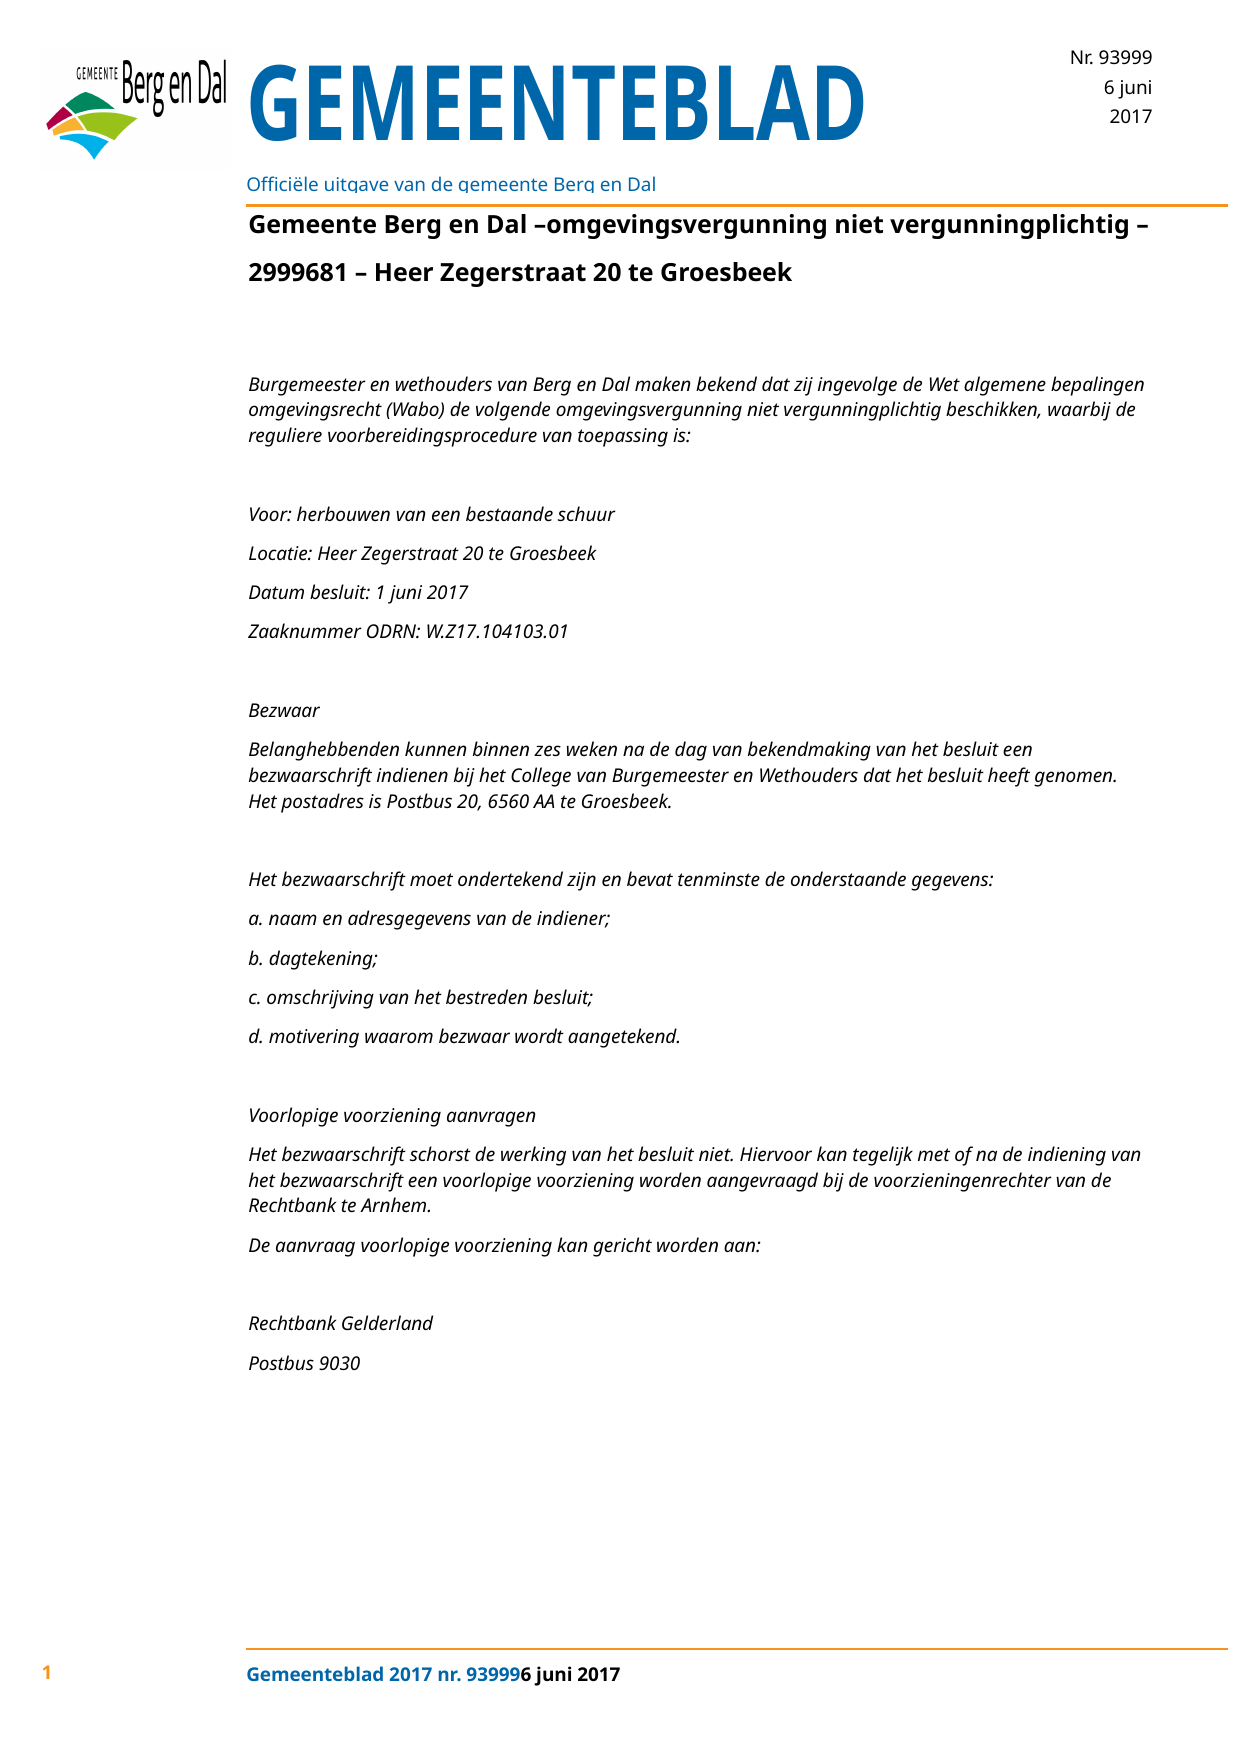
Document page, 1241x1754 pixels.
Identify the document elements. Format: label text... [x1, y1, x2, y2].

text Rechtbank Gelderland [248, 1311, 1152, 1336]
picture [41, 47, 231, 172]
text Zaaknummer ODRN: W.Z17.104103.01 [248, 618, 1152, 644]
text Voor: herbouwen van een bestaande schuur [248, 501, 1152, 526]
text Burgemeester en wethouders van Berg en Dal maken bekend dat zij ingevolge de Wet algemene bepalingen omgevingsrecht (Wabo) de volgende omgevingsvergunning niet vergunningplichtig beschikken, waarbij de reguliere voorbereidingsprocedure van toepassing is: [248, 371, 1152, 448]
text a. naam en adresgegevens van de indiener; [248, 906, 1152, 931]
text Het bezwaarschrift schorst de werking van het besluit niet. Hiervoor kan tegelijk met of na de indiening van het bezwaarschrift een voorlopige voorziening worden aangevraagd bij de voorzieningenrechter van de Rechtbank te Arnhem. [248, 1141, 1152, 1218]
text Het bezwaarschrift moet ondertekend zijn en bevat tenminste de onderstaande gegevens: [248, 866, 1152, 892]
text c. omschrijving van het bestreden besluit; [248, 984, 1152, 1010]
text Datum besluit: 1 juni 2017 [248, 579, 1152, 605]
text De aanvraag voorlopige voorziening kan gericht worden aan: [248, 1232, 1152, 1258]
text Voorlopige voorziening aanvragen [248, 1102, 1152, 1128]
text Belanghebbenden kunnen binnen zes weken na de dag van bekendmaking van het besluit een bezwaarschrift indienen bij het College van Burgemeester en Wethouders dat het besluit heeft genomen. Het postadres is Postbus 20, 6560 AA te Groesbeek. [248, 736, 1152, 813]
text d. motivering waarom bezwaar wordt aangetekend. [248, 1023, 1152, 1049]
text Gemeente Berg en Dal –omgevingsvergunning niet vergunningplichtig – 2999681 – Heer Zegerstraat 20 te Groesbeek [248, 207, 1152, 288]
text Bezwaar [248, 697, 1152, 723]
text Locatie: Heer Zegerstraat 20 te Groesbeek [248, 540, 1152, 566]
text Postbus 9030 [248, 1350, 1152, 1376]
text b. dagtekening; [248, 945, 1152, 971]
